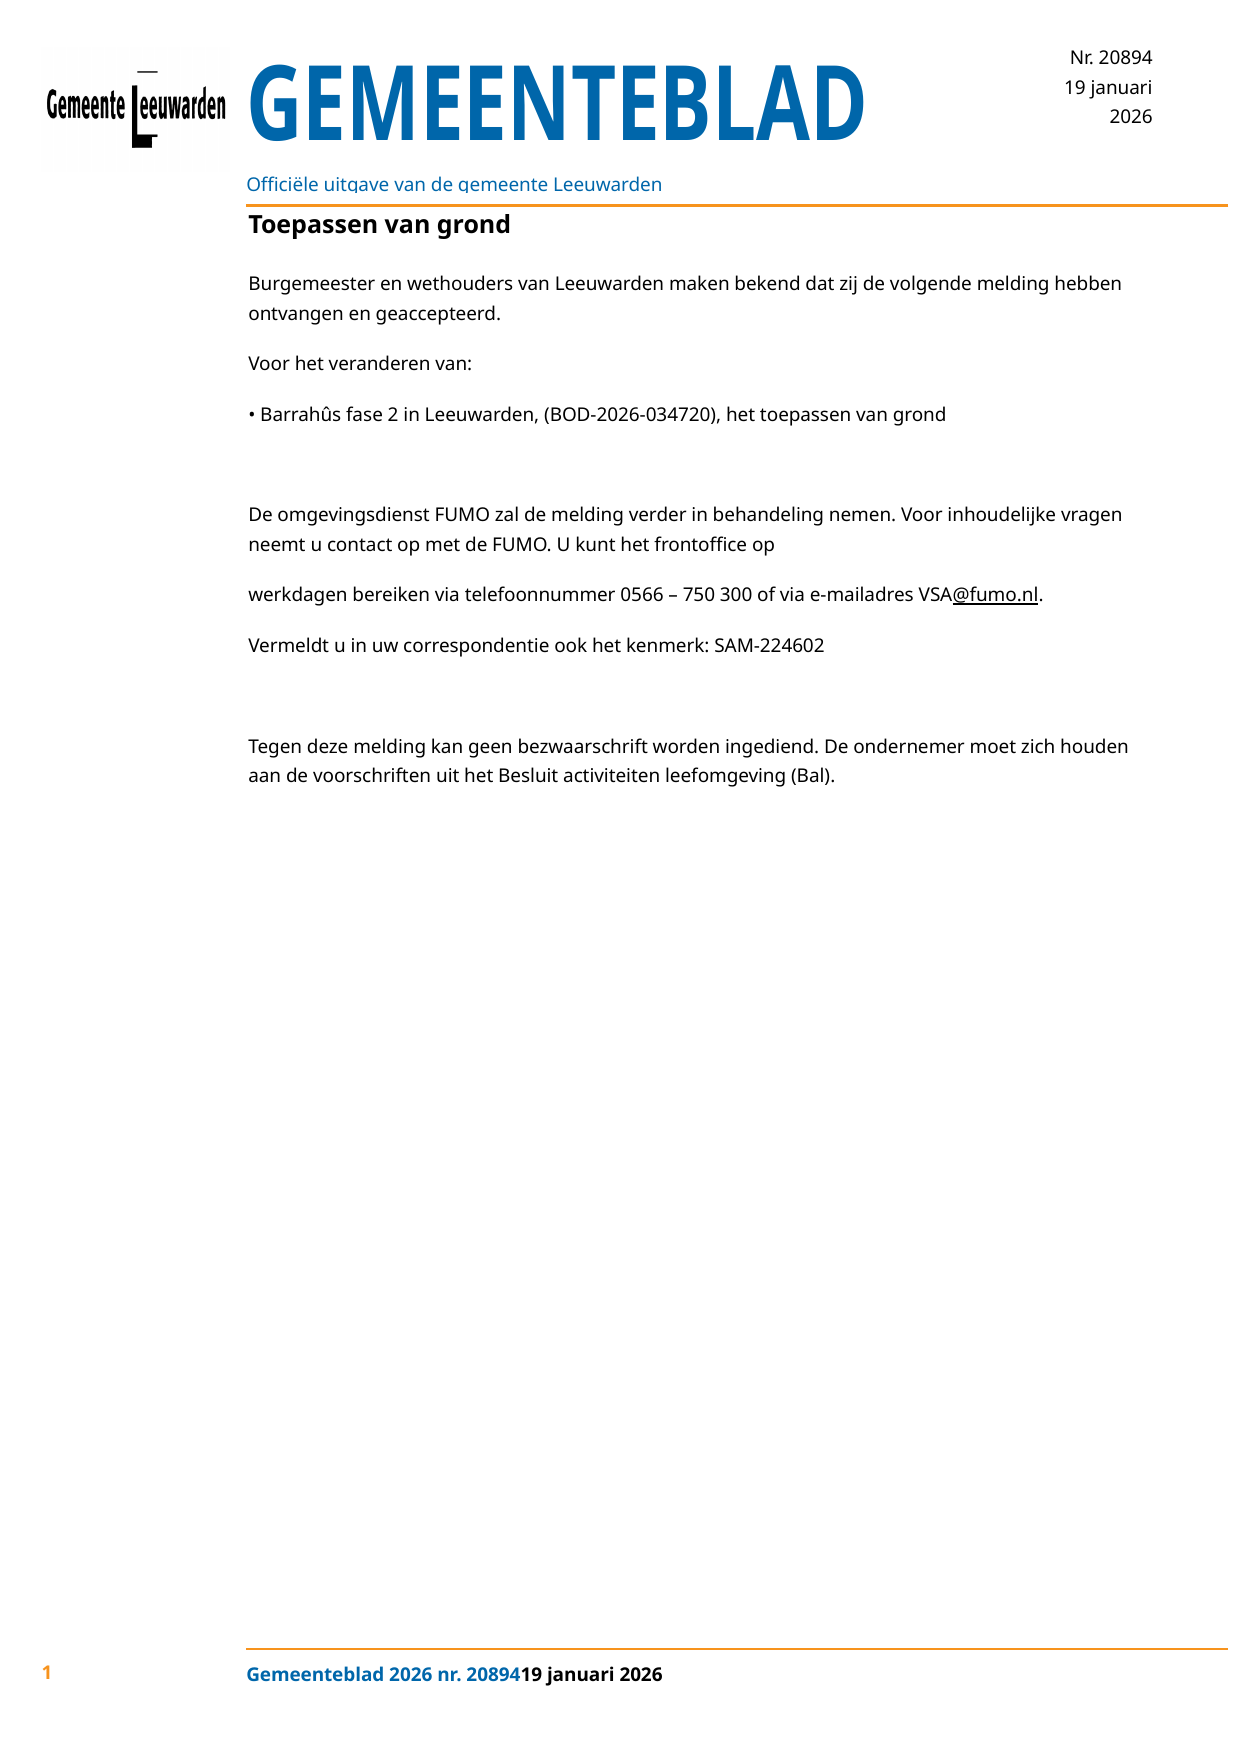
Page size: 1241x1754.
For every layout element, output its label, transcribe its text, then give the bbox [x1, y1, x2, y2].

text De omgevingsdienst FUMO zal de melding verder in behandeling nemen. Voor inhoudelijke vragen neemt u contact op met de FUMO. U kunt het frontoffice op [248, 502, 1152, 557]
text • Barrahûs fase 2 in Leeuwarden, (BOD-2026-034720), het toepassen van grond [248, 401, 1152, 426]
text werkdagen bereiken via telefoonnummer 0566 – 750 300 of via e-mailadres VSA@fumo.nl. [248, 582, 1152, 607]
text Voor het veranderen van: [248, 350, 1152, 376]
text Toepassen van grond [248, 207, 1152, 241]
text Burgemeester en wethouders van Leeuwarden maken bekend dat zij de volgende melding hebben ontvangen en geaccepteerd. [248, 270, 1152, 326]
text Tegen deze melding kan geen bezwaarschrift worden ingediend. De ondernemer moet zich houden aan de voorschriften uit het Besluit activiteiten leefomgeving (Bal). [248, 733, 1152, 788]
text Vermeldt u in uw correspondentie ook het kenmerk: SAM-224602 [248, 632, 1152, 658]
picture [41, 47, 231, 172]
